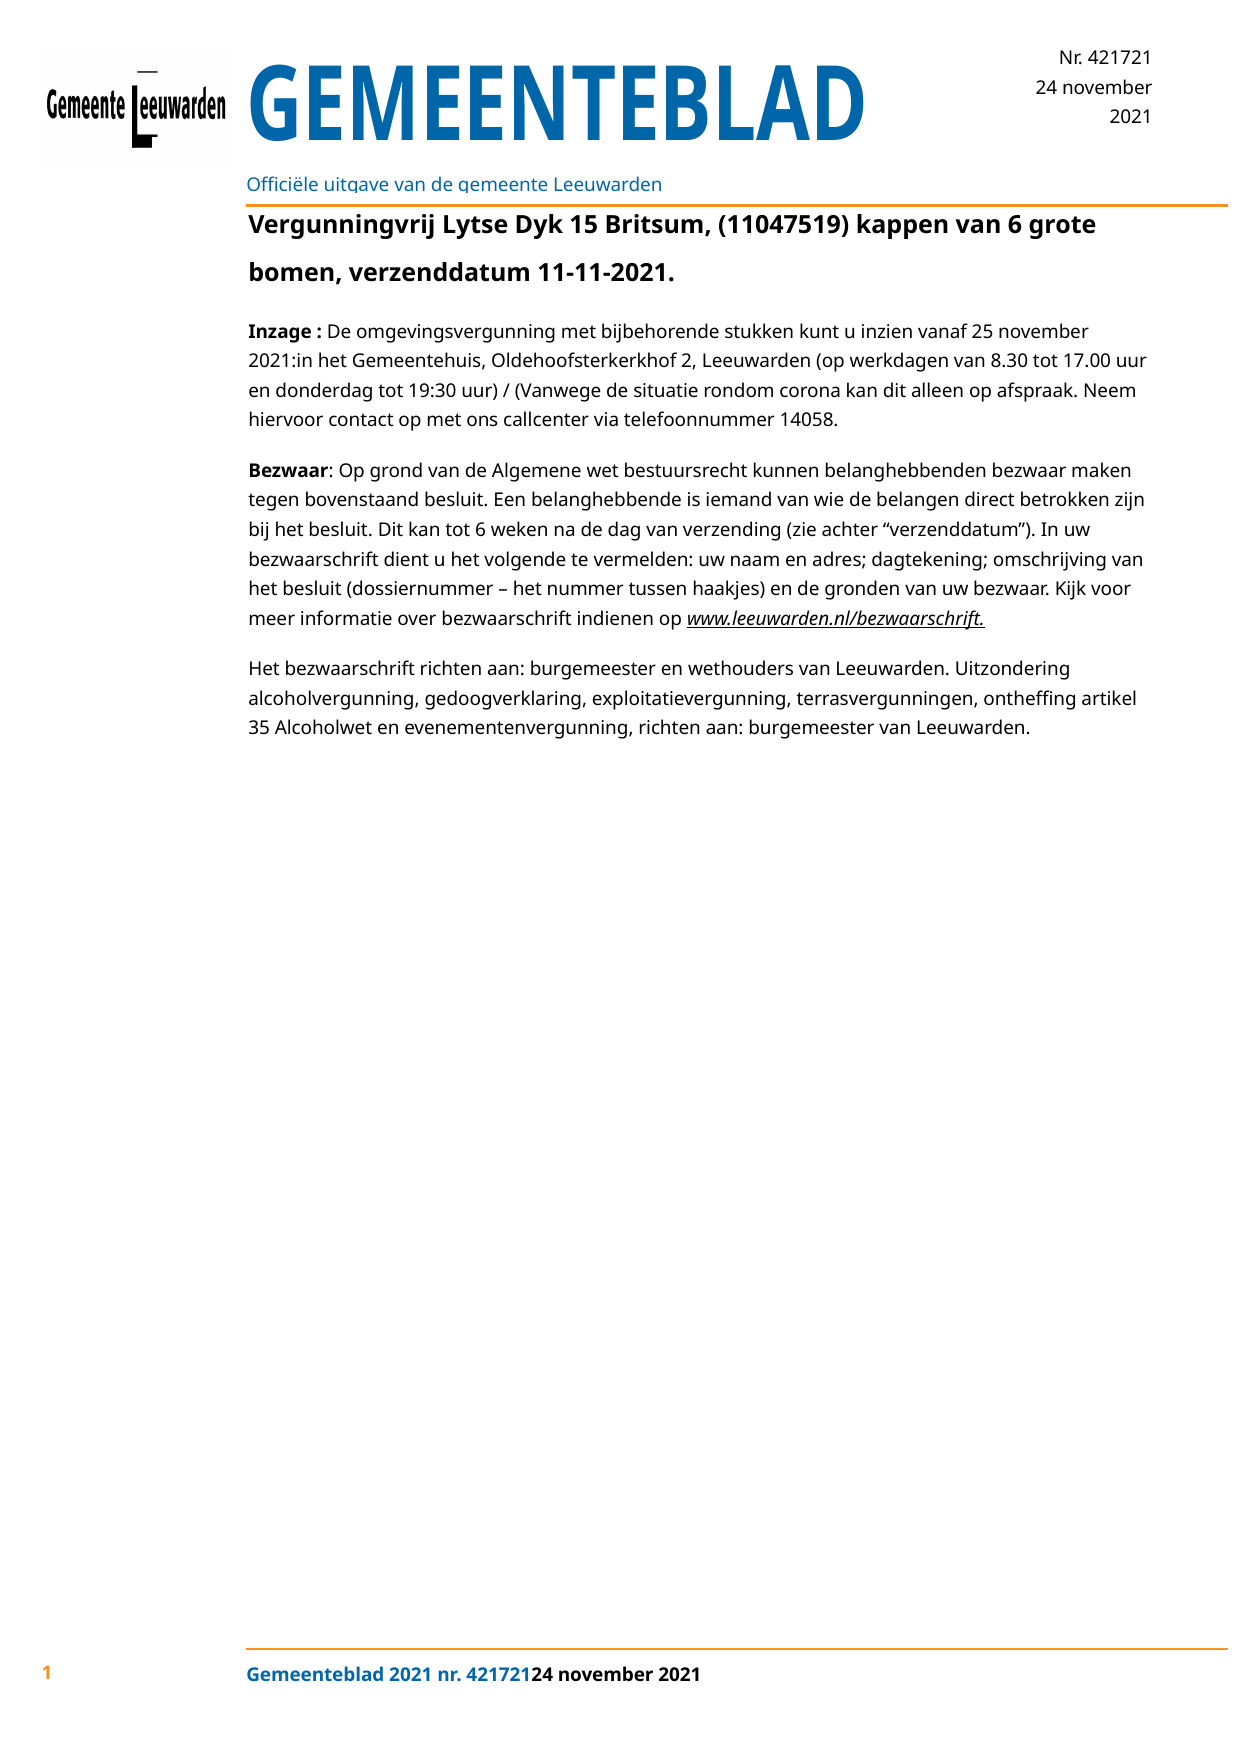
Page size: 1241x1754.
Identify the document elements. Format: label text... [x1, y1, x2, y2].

text Inzage : De omgevingsvergunning met bijbehorende stukken kunt u inzien vanaf 25 november 2021:in het Gemeentehuis, Oldehoofsterkerkhof 2, Leeuwarden (op werkdagen van 8.30 tot 17.00 uur en donderdag tot 19:30 uur) / (Vanwege de situatie rondom corona kan dit alleen op afspraak. Neem hiervoor contact op met ons callcenter via telefoonnummer 14058. [248, 318, 1152, 432]
text Bezwaar: Op grond van de Algemene wet bestuursrecht kunnen belanghebbenden bezwaar maken tegen bovenstaand besluit. Een belanghebbende is iemand van wie de belangen direct betrokken zijn bij het besluit. Dit kan tot 6 weken na de dag van verzending (zie achter “verzenddatum”). In uw bezwaarschrift dient u het volgende te vermelden: uw naam en adres; dagtekening; omschrijving van het besluit (dossiernummer – het nummer tussen haakjes) en de gronden van uw bezwaar. Kijk voor meer informatie over bezwaarschrift indienen op www.leeuwarden.nl/bezwaarschrift. [248, 457, 1152, 631]
picture [41, 47, 231, 172]
text Het bezwaarschrift richten aan: burgemeester en wethouders van Leeuwarden. Uitzondering alcoholvergunning, gedoogverklaring, exploitatievergunning, terrasvergunningen, ontheffing artikel 35 Alcoholwet en evenementenvergunning, richten aan: burgemeester van Leeuwarden. [248, 655, 1152, 740]
text Vergunningvrij Lytse Dyk 15 Britsum, (11047519) kappen van 6 grote bomen, verzenddatum 11-11-2021. [248, 207, 1152, 288]
